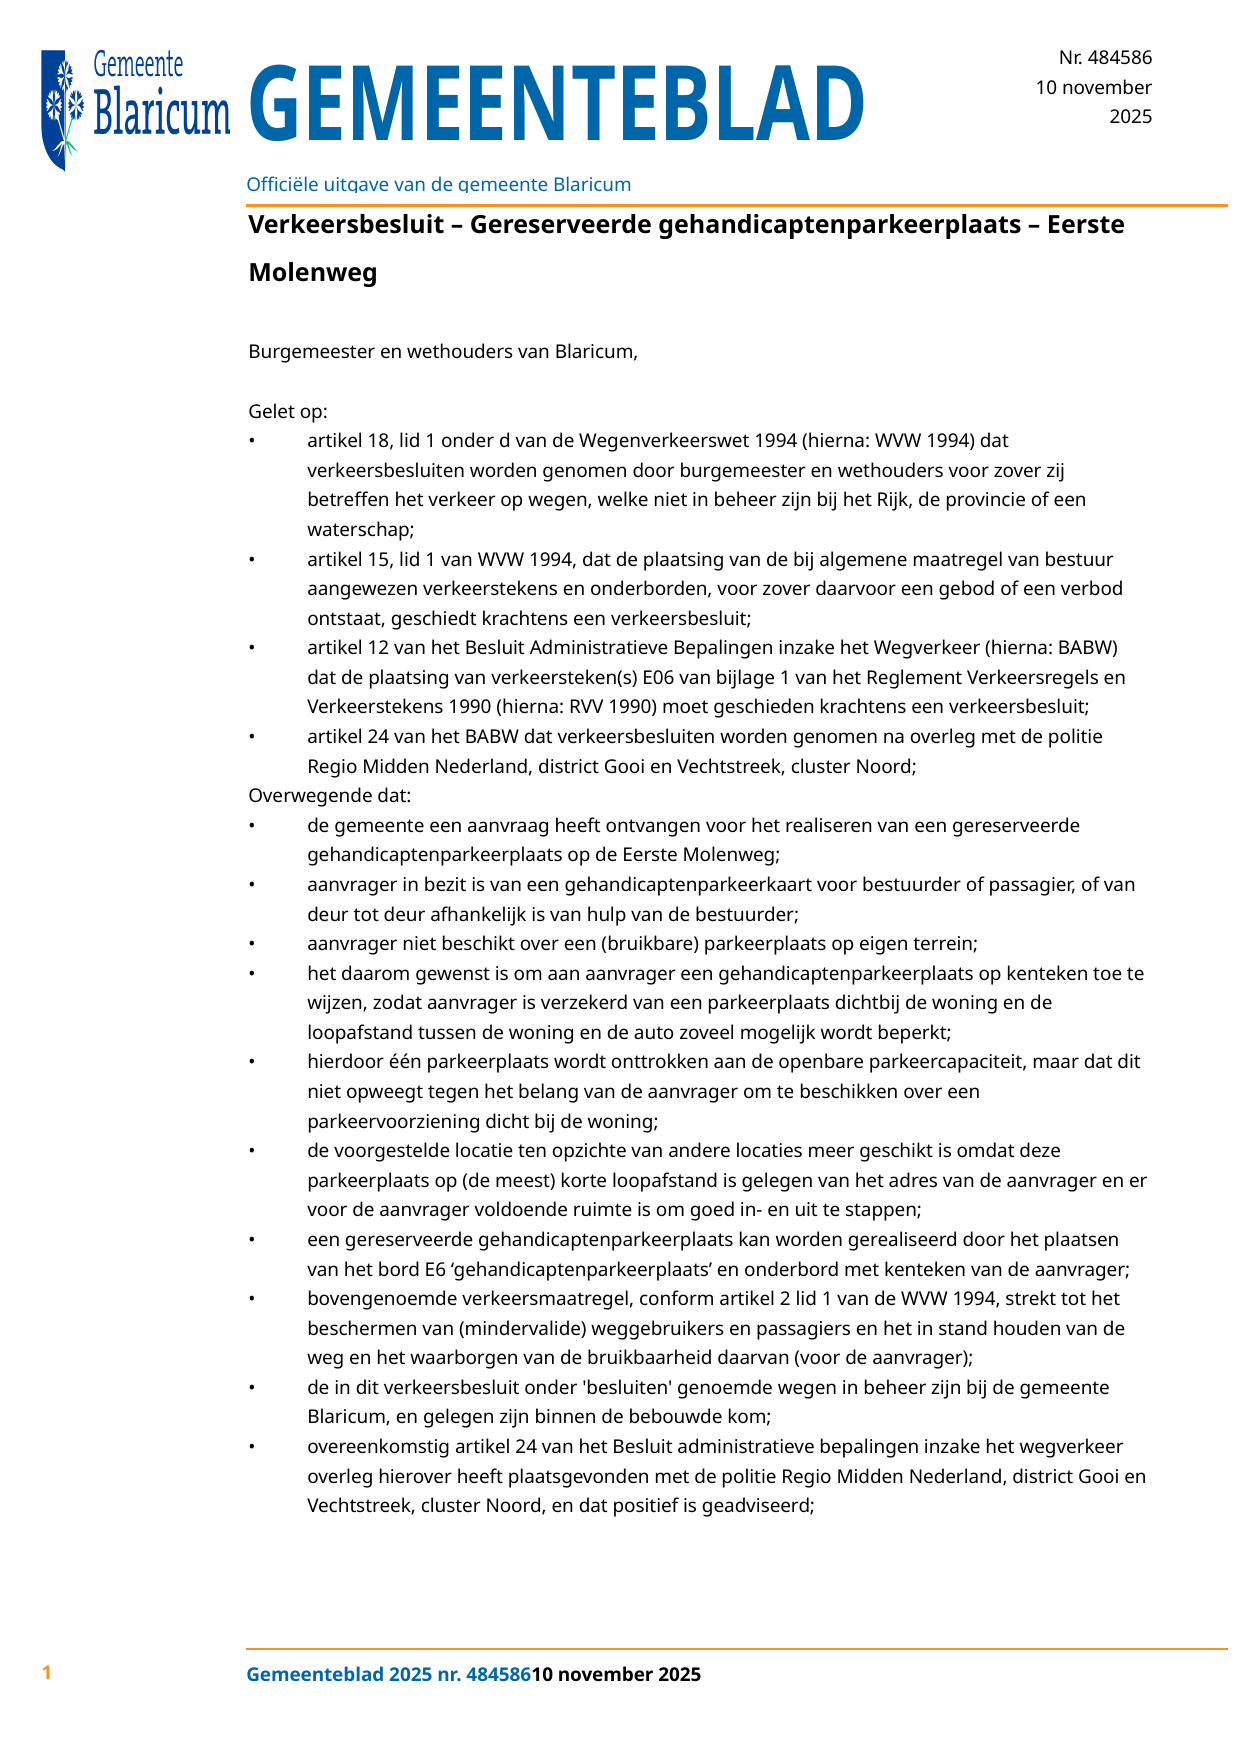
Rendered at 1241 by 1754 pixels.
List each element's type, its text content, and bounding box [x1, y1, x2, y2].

text Gelet op: [248, 398, 1152, 423]
text Verkeersbesluit – Gereserveerde gehandicaptenparkeerplaats – Eerste Molenweg [248, 207, 1152, 288]
text Burgemeester en wethouders van Blaricum, [248, 339, 1152, 364]
text Overwegende dat: [248, 782, 1152, 808]
list artikel 12 van het Besluit Administratieve Bepalingen inzake het Wegverkeer (hierna: BABW) dat de plaatsing van verkeersteken(s) E06 van bijlage 1 van het Reglement Verkeersregels en Verkeerstekens 1990 (hierna: RVV 1990) moet geschieden krachtens een verkeersbesluit; [248, 634, 1152, 719]
list artikel 18, lid 1 onder d van de Wegenverkeerswet 1994 (hierna: WVW 1994) dat verkeersbesluiten worden genomen door burgemeester en wethouders voor zover zij betreffen het verkeer op wegen, welke niet in beheer zijn bij het Rijk, de provincie of een waterschap; [248, 427, 1152, 542]
list hierdoor één parkeerplaats wordt onttrokken aan de openbare parkeercapaciteit, maar dat dit niet opweegt tegen het belang van de aanvrager om te beschikken over een parkeervoorziening dicht bij de woning; [248, 1049, 1152, 1133]
list de gemeente een aanvraag heeft ontvangen voor het realiseren van een gereserveerde gehandicaptenparkeerplaats op de Eerste Molenweg; [248, 812, 1152, 867]
list het daarom gewenst is om aan aanvrager een gehandicaptenparkeerplaats op kenteken toe te wijzen, zodat aanvrager is verzekerd van een parkeerplaats dichtbij de woning en de loopafstand tussen de woning en de auto zoveel mogelijk wordt beperkt; [248, 960, 1152, 1045]
list aanvrager in bezit is van een gehandicaptenparkeerkaart voor bestuurder of passagier, of van deur tot deur afhankelijk is van hulp van de bestuurder; [248, 871, 1152, 926]
list bovengenoemde verkeersmaatregel, conform artikel 2 lid 1 van de WVW 1994, strekt tot het beschermen van (mindervalide) weggebruikers en passagiers en het in stand houden van de weg en het waarborgen van de bruikbaarheid daarvan (voor de aanvrager); [248, 1285, 1152, 1370]
list aanvrager niet beschikt over een (bruikbare) parkeerplaats op eigen terrein; [248, 930, 1152, 956]
list artikel 24 van het BABW dat verkeersbesluiten worden genomen na overleg met de politie Regio Midden Nederland, district Gooi en Vechtstreek, cluster Noord; [248, 723, 1152, 778]
list een gereserveerde gehandicaptenparkeerplaats kan worden gerealiseerd door het plaatsen van het bord E6 ‘gehandicaptenparkeerplaats’ en onderbord met kenteken van de aanvrager; [248, 1226, 1152, 1281]
list de voorgestelde locatie ten opzichte van andere locaties meer geschikt is omdat deze parkeerplaats op (de meest) korte loopafstand is gelegen van het adres van de aanvrager en er voor de aanvrager voldoende ruimte is om goed in- en uit te stappen; [248, 1137, 1152, 1222]
picture [41, 47, 231, 172]
list overeenkomstig artikel 24 van het Besluit administratieve bepalingen inzake het wegverkeer overleg hierover heeft plaatsgevonden met de politie Regio Midden Nederland, district Gooi en Vechtstreek, cluster Noord, en dat positief is geadviseerd; [248, 1433, 1152, 1518]
list de in dit verkeersbesluit onder 'besluiten' genoemde wegen in beheer zijn bij de gemeente Blaricum, en gelegen zijn binnen de bebouwde kom; [248, 1374, 1152, 1429]
list artikel 15, lid 1 van WVW 1994, dat de plaatsing van de bij algemene maatregel van bestuur aangewezen verkeerstekens en onderborden, voor zover daarvoor een gebod of een verbod ontstaat, geschiedt krachtens een verkeersbesluit; [248, 546, 1152, 631]
